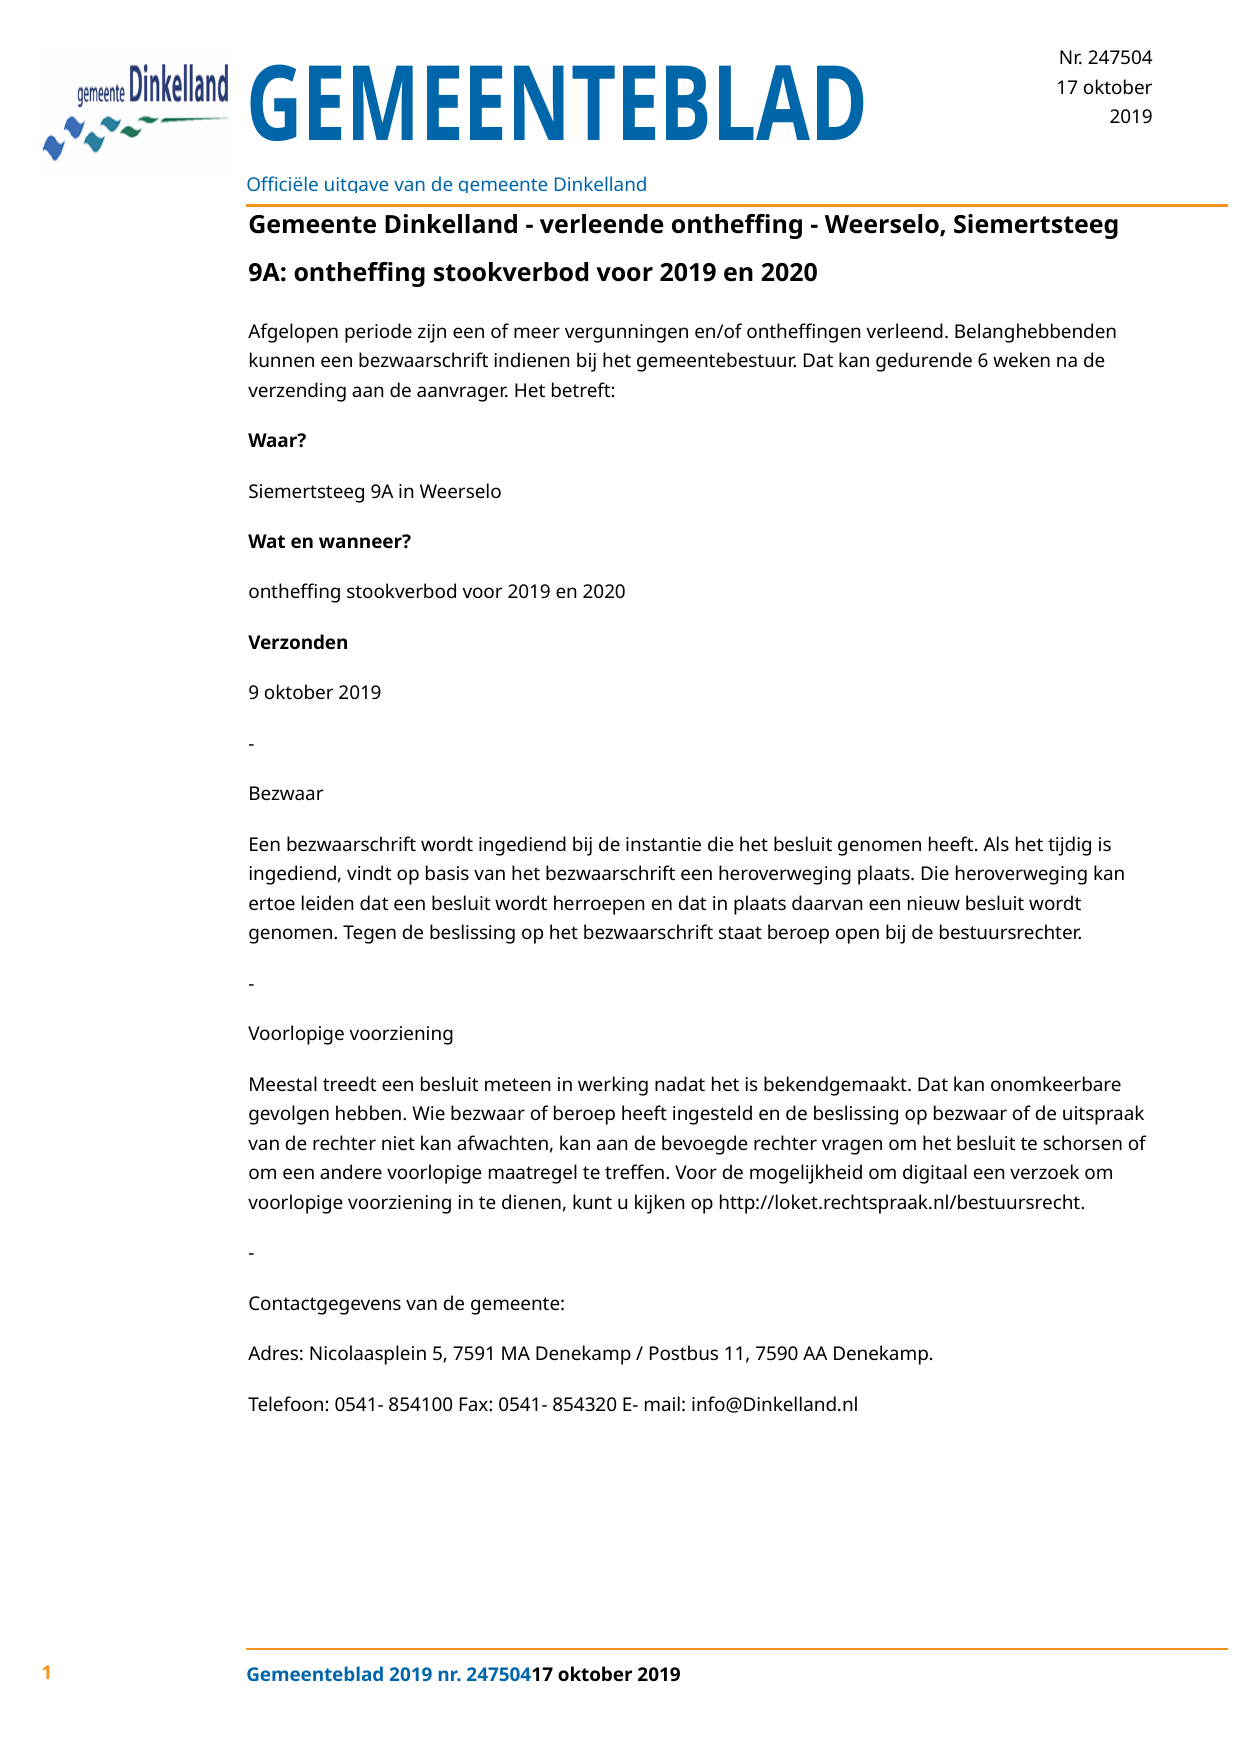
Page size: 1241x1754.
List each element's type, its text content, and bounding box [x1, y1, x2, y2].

text Contactgegevens van de gemeente: [248, 1290, 1152, 1316]
text Meestal treedt een besluit meteen in werking nadat het is bekendgemaakt. Dat kan onomkeerbare gevolgen hebben. Wie bezwaar of beroep heeft ingesteld en de beslissing op bezwaar of de uitspraak van de rechter niet kan afwachten, kan aan de bevoegde rechter vragen om het besluit te schorsen of om een andere voorlopige maatregel te treffen. Voor de mogelijkheid om digitaal een verzoek om voorlopige voorziening in te dienen, kunt u kijken op http://loket.rechtspraak.nl/bestuursrecht. [248, 1071, 1152, 1215]
text Gemeente Dinkelland - verleende ontheffing - Weerselo, Siemertsteeg 9A: ontheffing stookverbod voor 2019 en 2020 [248, 207, 1152, 288]
text Een bezwaarschrift wordt ingediend bij de instantie die het besluit genomen heeft. Als het tijdig is ingediend, vindt op basis van het bezwaarschrift een heroverweging plaats. Die heroverweging kan ertoe leiden dat een besluit wordt herroepen en dat in plaats daarvan een nieuw besluit wordt genomen. Tegen de beslissing op het bezwaarschrift staat beroep open bij de bestuursrechter. [248, 831, 1152, 945]
text Bezwaar [248, 780, 1152, 806]
text ontheffing stookverbod voor 2019 en 2020 [248, 579, 1152, 604]
text Waar? [248, 427, 1152, 453]
picture [41, 47, 231, 172]
text Adres: Nicolaasplein 5, 7591 MA Denekamp / Postbus 11, 7590 AA Denekamp. [248, 1340, 1152, 1366]
text Afgelopen periode zijn een of meer vergunningen en/of ontheffingen verleend. Belanghebbenden kunnen een bezwaarschrift indienen bij het gemeentebestuur. Dat kan gedurende 6 weken na de verzending aan de aanvrager. Het betreft: [248, 318, 1152, 403]
text Wat en wanneer? [248, 528, 1152, 554]
text - [248, 1239, 1152, 1265]
text - [248, 970, 1152, 996]
text 9 oktober 2019 [248, 679, 1152, 705]
text - [248, 730, 1152, 756]
text Siemertsteeg 9A in Weerselo [248, 478, 1152, 504]
text Verzonden [248, 629, 1152, 655]
text Telefoon: 0541- 854100 Fax: 0541- 854320 E- mail: info@Dinkelland.nl [248, 1391, 1152, 1417]
text Voorlopige voorziening [248, 1020, 1152, 1046]
